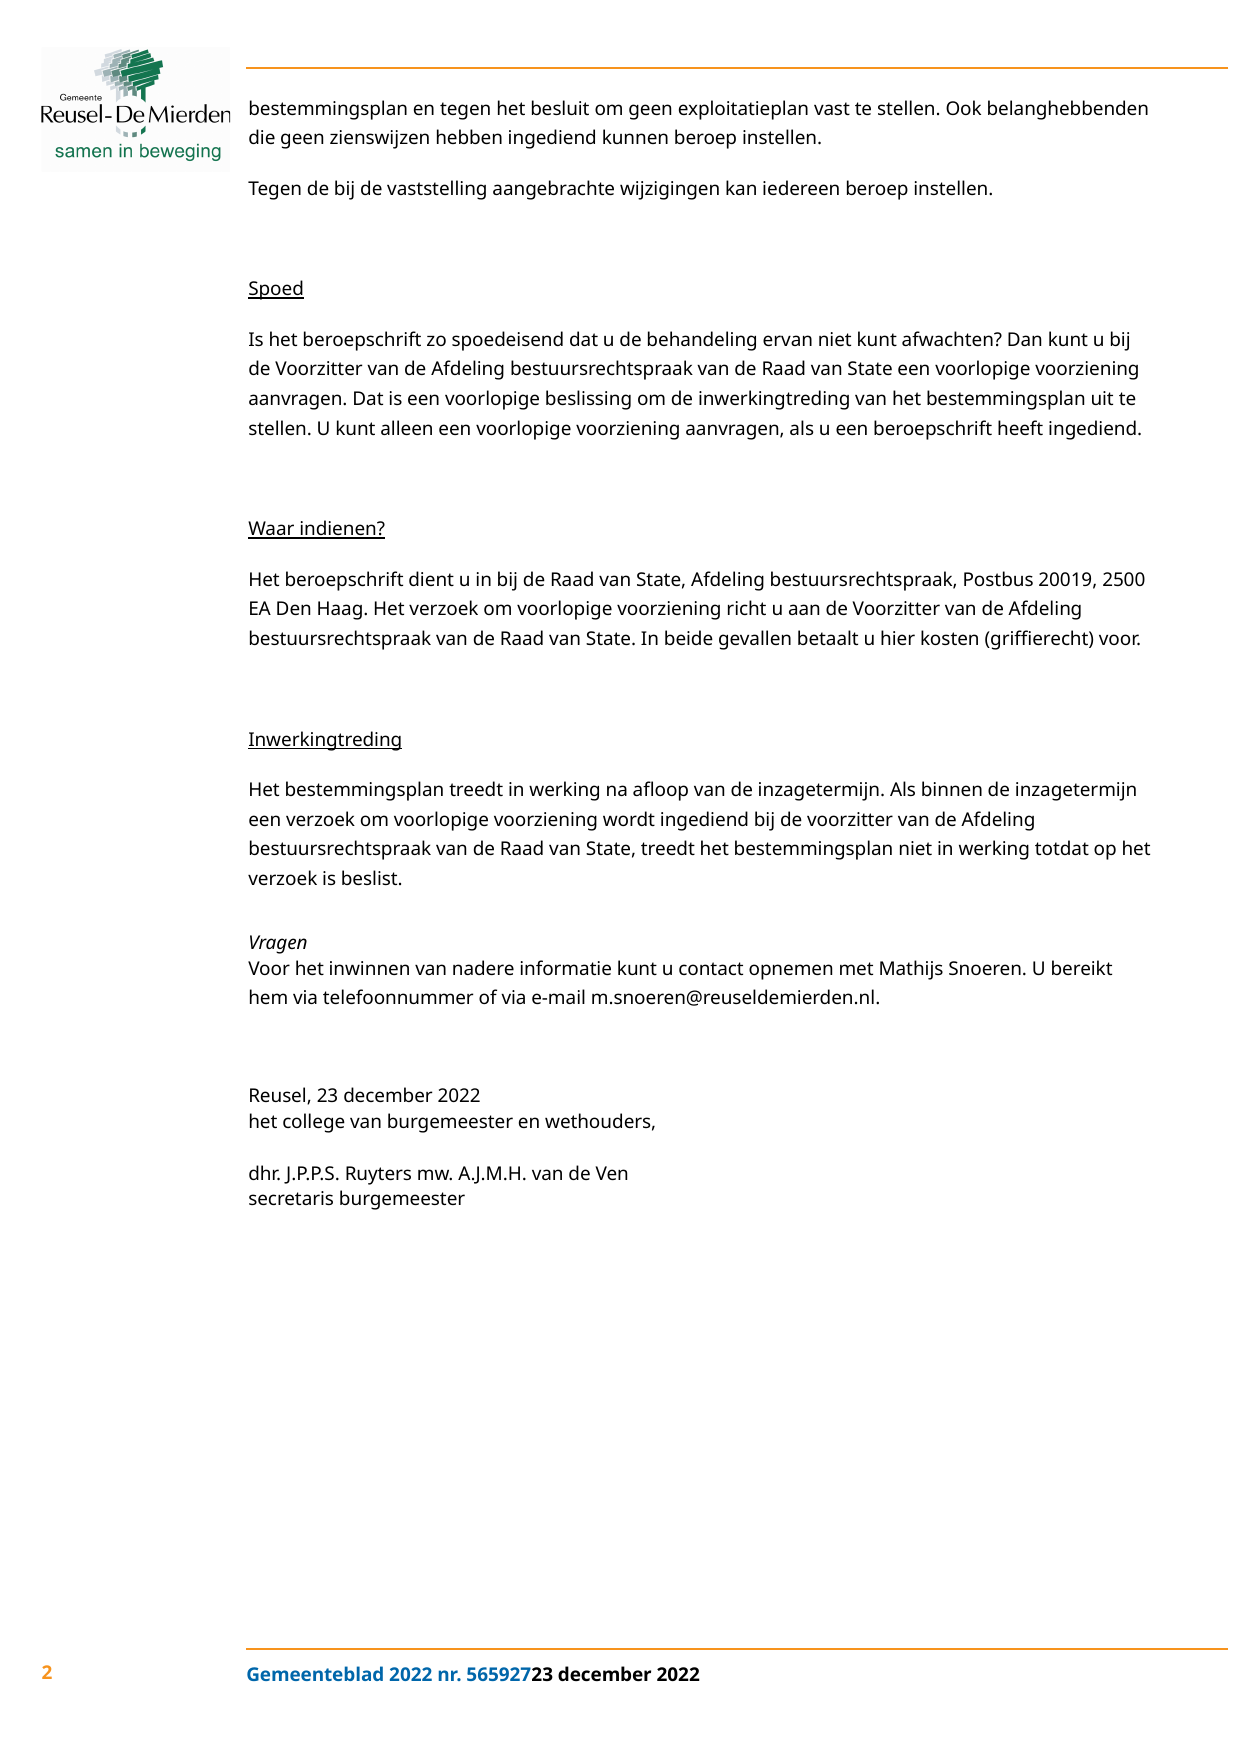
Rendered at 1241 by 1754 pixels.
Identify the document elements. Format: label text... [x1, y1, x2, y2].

text het college van burgemeester en wethouders, [248, 1108, 1152, 1134]
text secretaris burgemeester [248, 1186, 1152, 1211]
text Het bestemmingsplan treedt in werking na afloop van de inzagetermijn. Als binnen de inzagetermijn een verzoek om voorlopige voorziening wordt ingediend bij de voorzitter van de Afdeling bestuursrechtspraak van de Raad van State, treedt het bestemmingsplan niet in werking totdat op het verzoek is beslist. [248, 776, 1152, 891]
text Tegen de bij de vaststelling aangebrachte wijzigingen kan iedereen beroep instellen. [248, 175, 1152, 201]
text Het beroepschrift dient u in bij de Raad van State, Afdeling bestuursrechtspraak, Postbus 20019, 2500 EA Den Haag. Het verzoek om voorlopige voorziening richt u aan de Voorzitter van de Afdeling bestuursrechtspraak van de Raad van State. In beide gevallen betaalt u hier kosten (griffierecht) voor. [248, 566, 1152, 651]
text Spoed [248, 276, 1152, 301]
text Voor het inwinnen van nadere informatie kunt u contact opnemen met Mathijs Snoeren. U bereikt hem via telefoonnummer of via e-mail m.snoeren@reuseldemierden.nl. [248, 955, 1152, 1010]
text Reusel, 23 december 2022 [248, 1083, 1152, 1108]
text Vragen [248, 929, 1152, 955]
text Is het beroepschrift zo spoedeisend dat u de behandeling ervan niet kunt afwachten? Dan kunt u bij de Voorzitter van de Afdeling bestuursrechtspraak van de Raad van State een voorlopige voorziening aanvragen. Dat is een voorlopige beslissing om de inwerkingtreding van het bestemmingsplan uit te stellen. U kunt alleen een voorlopige voorziening aanvragen, als u een beroepschrift heeft ingediend. [248, 326, 1152, 441]
text Waar indienen? [248, 516, 1152, 541]
picture [41, 47, 231, 172]
text dhr. J.P.P.S. Ruyters mw. A.J.M.H. van de Ven [248, 1160, 1152, 1186]
text Inwerkingtreding [248, 726, 1152, 752]
text bestemmingsplan en tegen het besluit om geen exploitatieplan vast te stellen. Ook belanghebbenden die geen zienswijzen hebben ingediend kunnen beroep instellen. [248, 95, 1152, 150]
